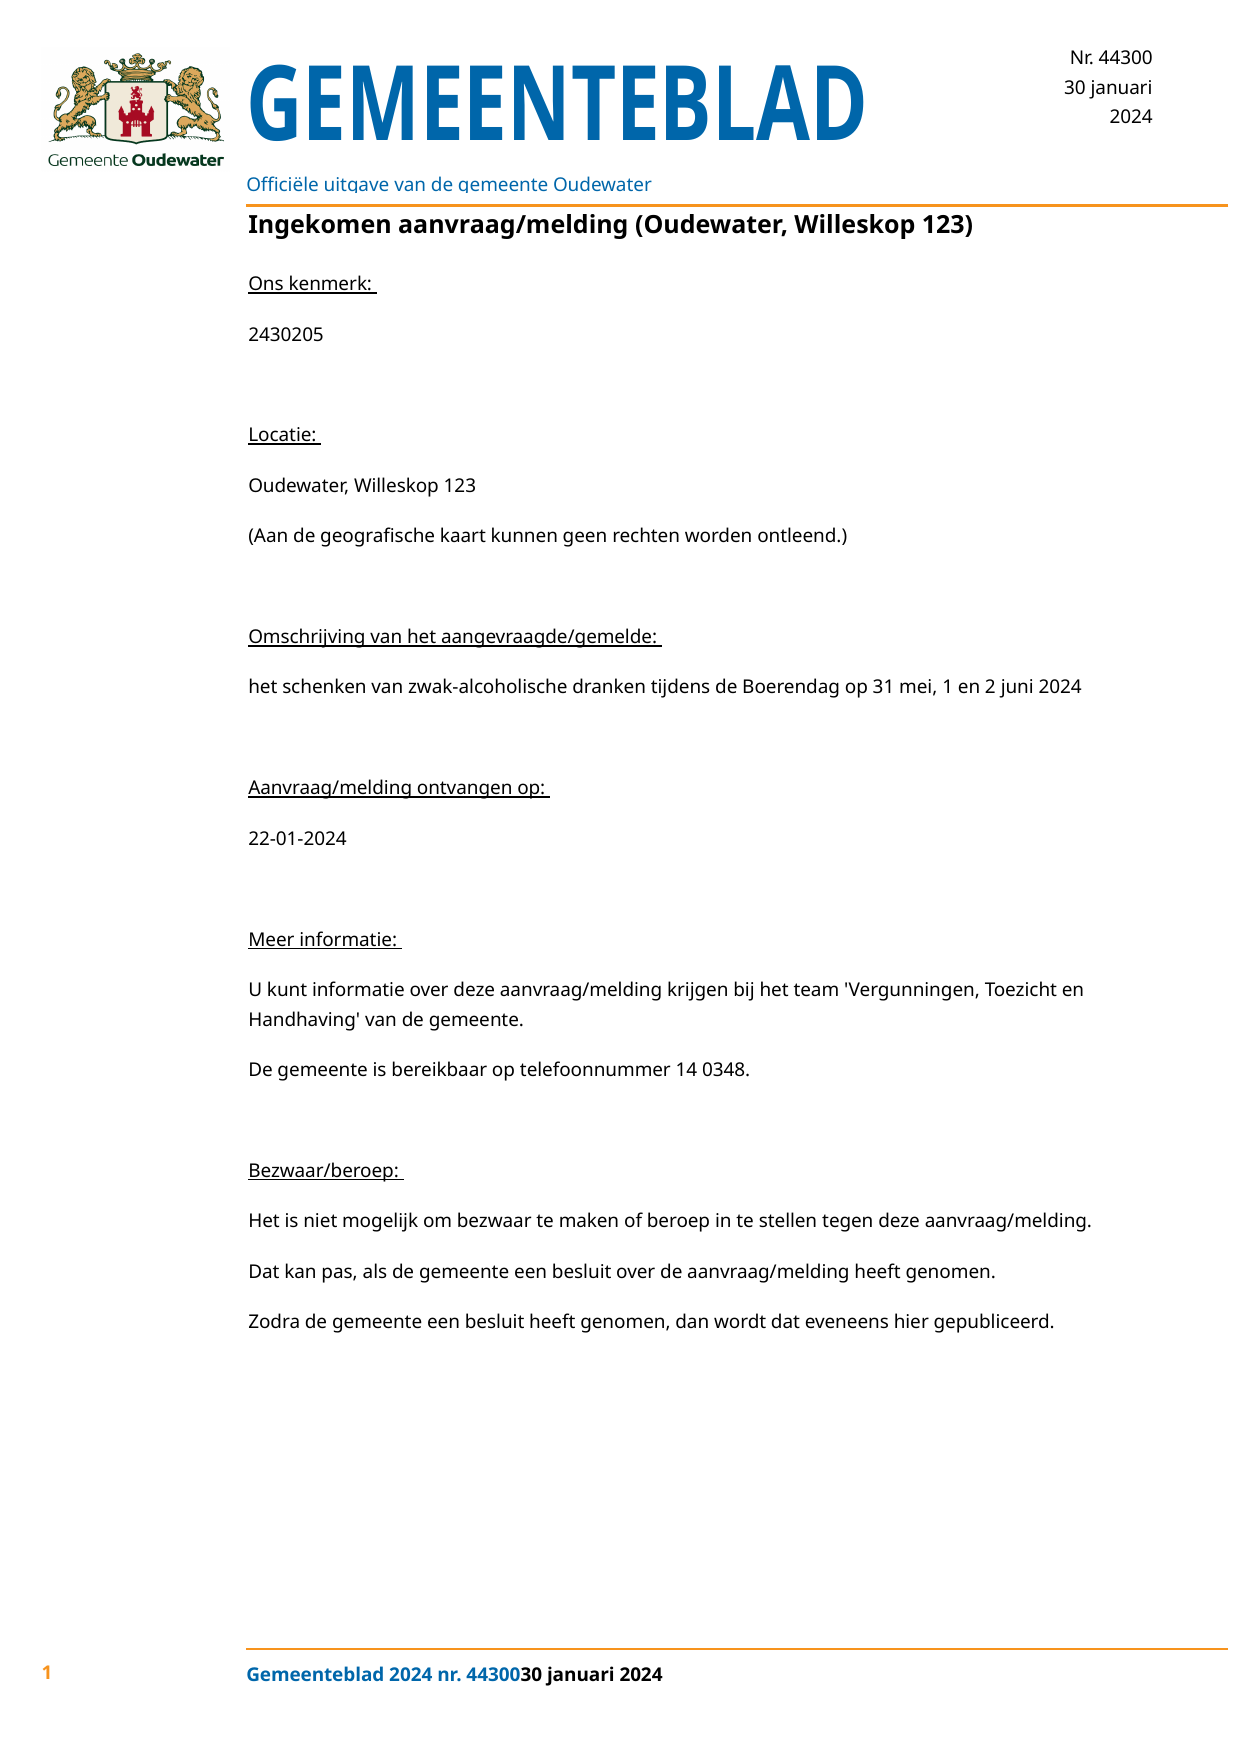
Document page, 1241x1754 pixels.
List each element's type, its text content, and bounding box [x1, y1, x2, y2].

text (Aan de geografische kaart kunnen geen rechten worden ontleend.) [248, 522, 1152, 548]
text 2430205 [248, 321, 1152, 346]
picture [41, 47, 231, 172]
text Omschrijving van het aangevraagde/gemelde: [248, 623, 1152, 649]
text Aanvraag/melding ontvangen op: [248, 774, 1152, 800]
text Locatie: [248, 422, 1152, 447]
text Bezwaar/beroep: [248, 1157, 1152, 1183]
text Het is niet mogelijk om bezwaar te maken of beroep in te stellen tegen deze aanvraag/melding. [248, 1207, 1152, 1233]
text Zodra de gemeente een besluit heeft genomen, dan wordt dat eveneens hier gepubliceerd. [248, 1308, 1152, 1334]
text 22-01-2024 [248, 825, 1152, 851]
text Dat kan pas, als de gemeente een besluit over de aanvraag/melding heeft genomen. [248, 1258, 1152, 1283]
text U kunt informatie over deze aanvraag/melding krijgen bij het team 'Vergunningen, Toezicht en Handhaving' van de gemeente. [248, 976, 1152, 1031]
text Ons kenmerk: [248, 270, 1152, 296]
text Ingekomen aanvraag/melding (Oudewater, Willeskop 123) [248, 207, 1152, 241]
text De gemeente is bereikbaar op telefoonnummer 14 0348. [248, 1056, 1152, 1082]
text Meer informatie: [248, 926, 1152, 951]
text het schenken van zwak-alcoholische dranken tijdens de Boerendag op 31 mei, 1 en 2 juni 2024 [248, 674, 1152, 699]
text Oudewater, Willeskop 123 [248, 472, 1152, 498]
